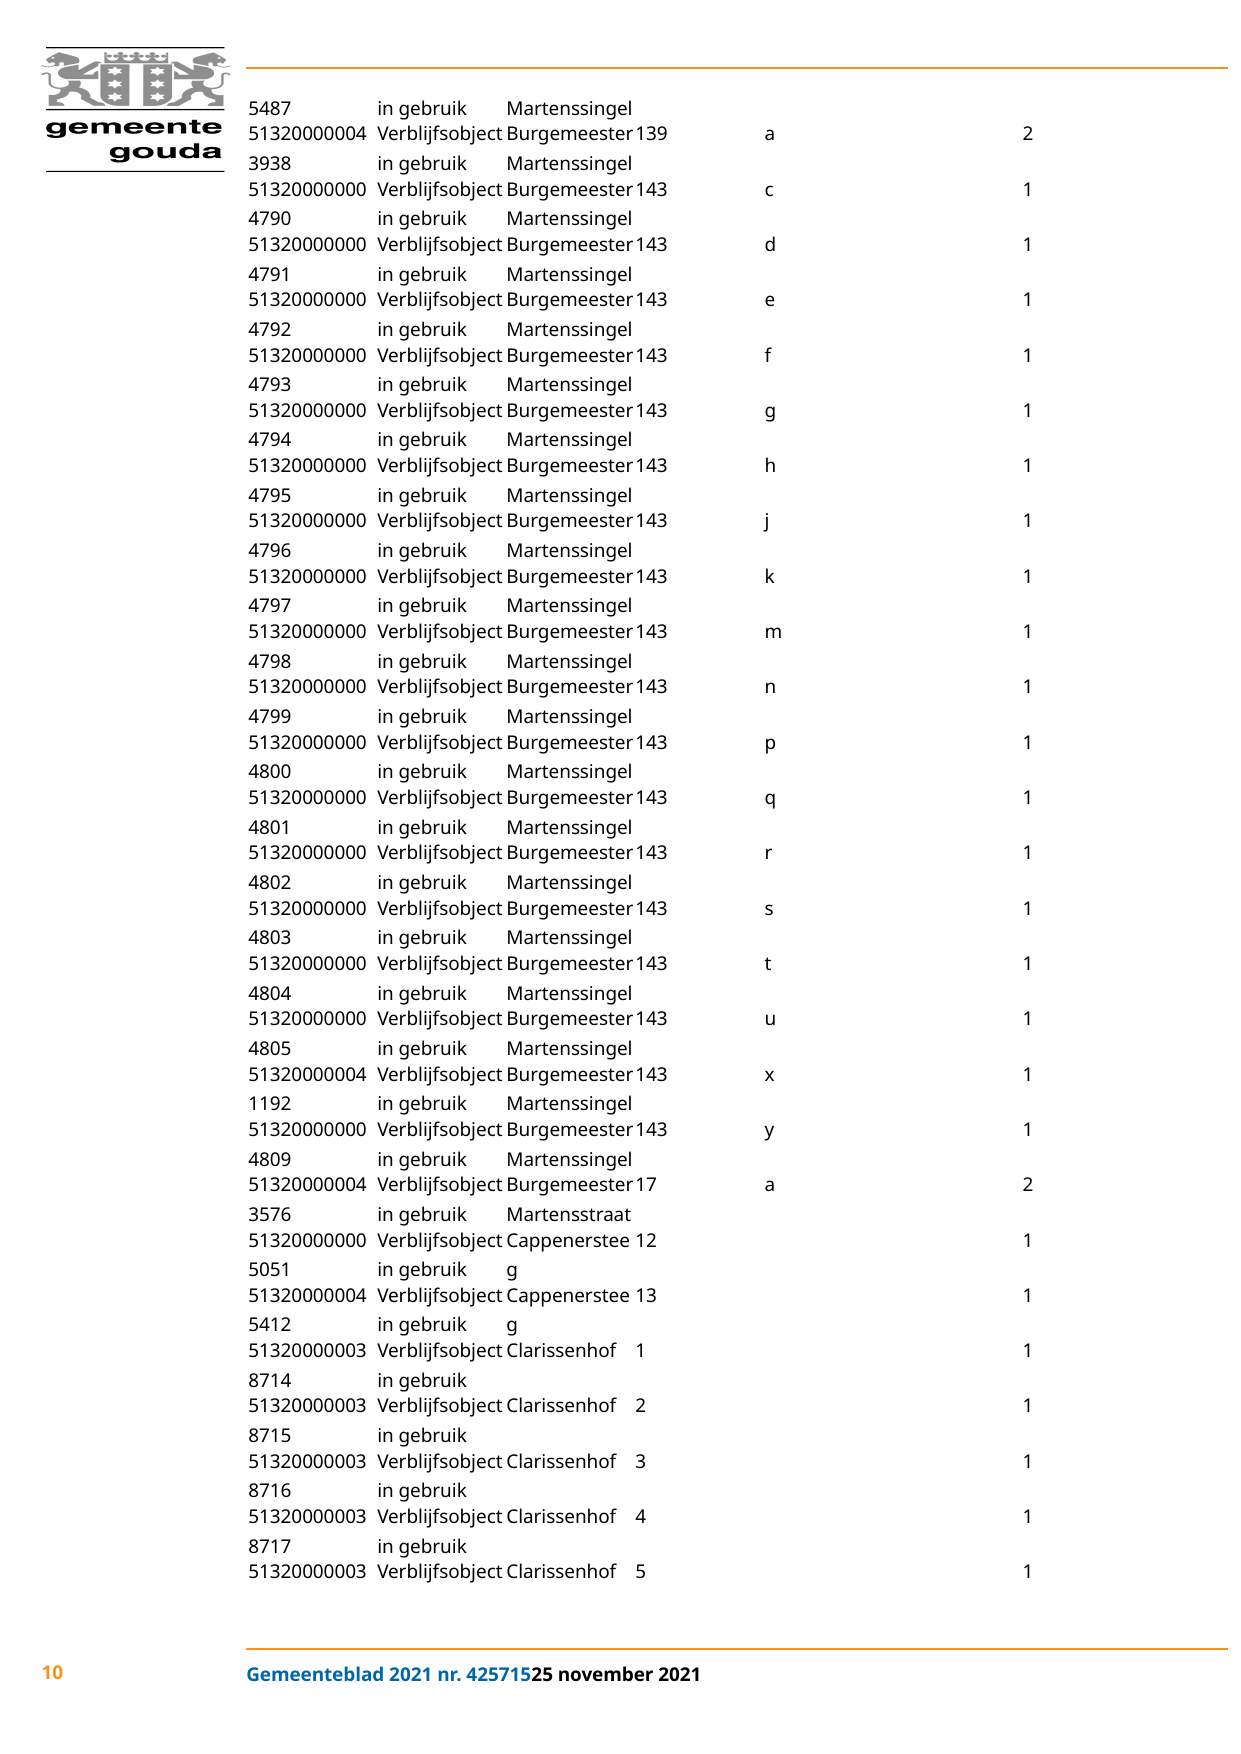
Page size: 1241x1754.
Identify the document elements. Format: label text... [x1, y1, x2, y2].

table_cell Verblijfsobject in gebruik [377, 342, 506, 397]
table_cell Verblijfsobject in gebruik [377, 1061, 506, 1116]
table_cell 143 [635, 508, 764, 563]
table_cell Clarissenhof [506, 1393, 635, 1448]
table_cell Verblijfsobject in gebruik [377, 1448, 506, 1503]
picture [41, 47, 231, 172]
table_cell 513200000045412 [248, 1282, 377, 1337]
table_cell [894, 950, 1022, 1006]
table_cell Burgemeester Martenssingel [506, 784, 635, 839]
table_cell Verblijfsobject [377, 1559, 506, 1584]
table_cell [894, 840, 1022, 895]
table_cell 3 [635, 1448, 764, 1503]
table_cell Burgemeester Martenssingel [506, 453, 635, 508]
table_cell [894, 1448, 1022, 1503]
table_cell 513200000004793 [248, 342, 377, 397]
table_cell y [764, 1116, 893, 1171]
table_cell [894, 231, 1022, 286]
table_cell Burgemeester Martenssingel [506, 618, 635, 674]
table_cell [894, 95, 1022, 121]
table_cell 1 [1023, 342, 1152, 397]
table_cell Verblijfsobject in gebruik [377, 121, 506, 176]
table_cell 1 [1023, 1282, 1152, 1337]
table_cell [764, 1559, 893, 1584]
table_cell 143 [635, 563, 764, 618]
table_cell 1 [1023, 784, 1152, 839]
table_cell [894, 1559, 1022, 1584]
table_cell 513200000004805 [248, 1006, 377, 1061]
table_cell Verblijfsobject in gebruik [377, 397, 506, 452]
table_cell [894, 1282, 1022, 1337]
table_cell 513200000004794 [248, 397, 377, 452]
table_cell Burgemeester Martenssingel [506, 121, 635, 176]
table_cell 1 [1023, 618, 1152, 674]
table_cell 1 [1023, 1503, 1152, 1559]
table_cell 143 [635, 784, 764, 839]
table_cell 1 [1023, 1448, 1152, 1503]
table_cell 513200000004797 [248, 563, 377, 618]
table_cell 143 [635, 618, 764, 674]
table_cell h [764, 453, 893, 508]
table_cell Burgemeester Martenssingel [506, 231, 635, 286]
table_cell [894, 729, 1022, 784]
table_cell 17 [635, 1171, 764, 1227]
table_cell u [764, 1006, 893, 1061]
table_cell [764, 1503, 893, 1559]
table_cell Burgemeester Martenssingel [506, 1061, 635, 1116]
table_cell [764, 1282, 893, 1337]
table_cell Burgemeester Martensstraat [506, 1171, 635, 1227]
table_cell 513200000004792 [248, 286, 377, 342]
table_cell 1 [1023, 1227, 1152, 1282]
table_cell Verblijfsobject in gebruik [377, 895, 506, 950]
table_cell c [764, 176, 893, 231]
table_cell n [764, 674, 893, 729]
table_cell 143 [635, 176, 764, 231]
table_cell 1 [1023, 729, 1152, 784]
table_cell Verblijfsobject in gebruik [377, 1171, 506, 1227]
table_cell 1 [635, 1338, 764, 1393]
table_cell 513200000005051 [248, 1227, 377, 1282]
table_cell p [764, 729, 893, 784]
table_cell Verblijfsobject in gebruik [377, 563, 506, 618]
table_cell 513200000043576 [248, 1171, 377, 1227]
table_cell [894, 784, 1022, 839]
table_cell [894, 563, 1022, 618]
table_cell 1 [1023, 674, 1152, 729]
table_cell [894, 121, 1022, 176]
table_cell 1 [1023, 176, 1152, 231]
table_cell Burgemeester Martenssingel [506, 950, 635, 1006]
table_cell 1 [1023, 453, 1152, 508]
table_cell Clarissenhof [506, 1559, 635, 1584]
table_cell 13 [635, 1282, 764, 1337]
table_cell Verblijfsobject in gebruik [377, 1227, 506, 1282]
table_cell 143 [635, 674, 764, 729]
table_cell 2 [1023, 121, 1152, 176]
table_cell r [764, 840, 893, 895]
table_cell [894, 1116, 1022, 1171]
table_cell Burgemeester Martenssingel [506, 840, 635, 895]
table_cell 143 [635, 729, 764, 784]
table_cell 513200000004802 [248, 840, 377, 895]
table_cell 1 [1023, 840, 1152, 895]
table_cell d [764, 231, 893, 286]
table_cell 1 [1023, 1116, 1152, 1171]
table_cell 51320000003 [248, 1559, 377, 1584]
table_cell [894, 674, 1022, 729]
table_cell 143 [635, 840, 764, 895]
table_cell j [764, 508, 893, 563]
table_cell 4 [635, 1503, 764, 1559]
table_cell t [764, 950, 893, 1006]
table_cell [894, 1171, 1022, 1227]
table_cell Verblijfsobject in gebruik [377, 508, 506, 563]
table_cell 143 [635, 1116, 764, 1171]
table_cell Verblijfsobject in gebruik [377, 950, 506, 1006]
table_cell 143 [635, 950, 764, 1006]
table_cell 513200000038715 [248, 1393, 377, 1448]
table_cell [894, 618, 1022, 674]
table_cell Verblijfsobject in gebruik [377, 1282, 506, 1337]
table_cell Burgemeester Martenssingel [506, 1006, 635, 1061]
table_cell Verblijfsobject in gebruik [377, 453, 506, 508]
table_cell 1 [1023, 1338, 1152, 1393]
table_cell 513200000004800 [248, 729, 377, 784]
table_cell [894, 1061, 1022, 1116]
table_cell Burgemeester Martenssingel [506, 674, 635, 729]
table_cell [894, 1503, 1022, 1559]
table_cell m [764, 618, 893, 674]
table_cell Cappenersteeg [506, 1282, 635, 1337]
table_cell Burgemeester Martenssingel [506, 563, 635, 618]
table_cell Verblijfsobject in gebruik [377, 176, 506, 231]
table_cell Burgemeester Martenssingel [506, 397, 635, 452]
table_cell x [764, 1061, 893, 1116]
table_cell 1 [1023, 895, 1152, 950]
table_cell 513200000043938 [248, 121, 377, 176]
table_cell 513200000004795 [248, 453, 377, 508]
table_cell Burgemeester Martenssingel [506, 895, 635, 950]
table_cell Burgemeester Martenssingel [506, 508, 635, 563]
table_cell [764, 1338, 893, 1393]
table_cell Martenssingel [506, 95, 635, 121]
table_cell 143 [635, 1006, 764, 1061]
table_cell 513200000038716 [248, 1448, 377, 1503]
table_cell 1 [1023, 1559, 1152, 1584]
table_cell 2 [1023, 1171, 1152, 1227]
table_cell 513200000004791 [248, 231, 377, 286]
table_cell Verblijfsobject in gebruik [377, 1116, 506, 1171]
table_cell [764, 1448, 893, 1503]
table_cell Verblijfsobject in gebruik [377, 1393, 506, 1448]
table_cell Verblijfsobject in gebruik [377, 1338, 506, 1393]
table_cell 139 [635, 121, 764, 176]
table_cell [894, 397, 1022, 452]
table_cell 143 [635, 231, 764, 286]
table_cell s [764, 895, 893, 950]
table_cell [1023, 95, 1152, 121]
table_cell a [764, 1171, 893, 1227]
table_cell 5 [635, 1559, 764, 1584]
table_cell 143 [635, 895, 764, 950]
table_cell 513200000038714 [248, 1338, 377, 1393]
table_cell 513200000004804 [248, 950, 377, 1006]
table_cell [764, 95, 893, 121]
table_cell Burgemeester Martenssingel [506, 342, 635, 397]
table_cell [894, 1006, 1022, 1061]
table_cell in gebruik [377, 95, 506, 121]
table_cell Verblijfsobject in gebruik [377, 674, 506, 729]
table_cell 1 [1023, 286, 1152, 342]
table_cell [894, 286, 1022, 342]
table_cell 1 [1023, 1006, 1152, 1061]
table_cell Clarissenhof [506, 1338, 635, 1393]
table_cell Verblijfsobject in gebruik [377, 784, 506, 839]
table_cell 1 [1023, 1393, 1152, 1448]
table_cell [894, 508, 1022, 563]
table_cell Cappenersteeg [506, 1227, 635, 1282]
table_cell a [764, 121, 893, 176]
table_cell [764, 1227, 893, 1282]
table_cell 513200000004796 [248, 508, 377, 563]
table_cell 513200000004803 [248, 895, 377, 950]
table_cell 513200000004790 [248, 176, 377, 231]
table_cell Clarissenhof [506, 1503, 635, 1559]
table_cell 1 [1023, 950, 1152, 1006]
table_cell 2 [635, 1393, 764, 1448]
table_cell [894, 1227, 1022, 1282]
table_cell [894, 895, 1022, 950]
table_cell Verblijfsobject in gebruik [377, 286, 506, 342]
table_cell 1 [1023, 397, 1152, 452]
table_cell 513200000004798 [248, 618, 377, 674]
table_cell [764, 1393, 893, 1448]
table_cell Verblijfsobject in gebruik [377, 1006, 506, 1061]
table_cell 1 [1023, 508, 1152, 563]
table_cell Burgemeester Martenssingel [506, 1116, 635, 1171]
table_cell 513200000004809 [248, 1116, 377, 1171]
table_cell 513200000038717 [248, 1503, 377, 1559]
table_cell 143 [635, 342, 764, 397]
table_cell [635, 95, 764, 121]
table_cell [894, 176, 1022, 231]
table_cell [894, 1393, 1022, 1448]
table_cell 1 [1023, 231, 1152, 286]
table_cell Burgemeester Martenssingel [506, 286, 635, 342]
table_cell k [764, 563, 893, 618]
table_cell 1 [1023, 1061, 1152, 1116]
table_cell Burgemeester Martenssingel [506, 729, 635, 784]
table_cell 143 [635, 397, 764, 452]
table_cell Verblijfsobject in gebruik [377, 231, 506, 286]
table_cell Verblijfsobject in gebruik [377, 729, 506, 784]
table_cell Burgemeester Martenssingel [506, 176, 635, 231]
table_cell g [764, 397, 893, 452]
table_cell 143 [635, 286, 764, 342]
table_cell Verblijfsobject in gebruik [377, 840, 506, 895]
table_cell 513200000041192 [248, 1061, 377, 1116]
table_cell 143 [635, 1061, 764, 1116]
table_cell 12 [635, 1227, 764, 1282]
table_cell 1 [1023, 563, 1152, 618]
table_cell f [764, 342, 893, 397]
table_cell 5487 [248, 95, 377, 121]
table_cell 513200000004799 [248, 674, 377, 729]
table_cell 143 [635, 453, 764, 508]
table_cell Verblijfsobject in gebruik [377, 1503, 506, 1559]
table_cell [894, 1338, 1022, 1393]
table_cell Verblijfsobject in gebruik [377, 618, 506, 674]
table_cell Clarissenhof [506, 1448, 635, 1503]
table_cell 513200000004801 [248, 784, 377, 839]
table_cell [894, 342, 1022, 397]
table_cell [894, 453, 1022, 508]
table_cell q [764, 784, 893, 839]
table_cell e [764, 286, 893, 342]
